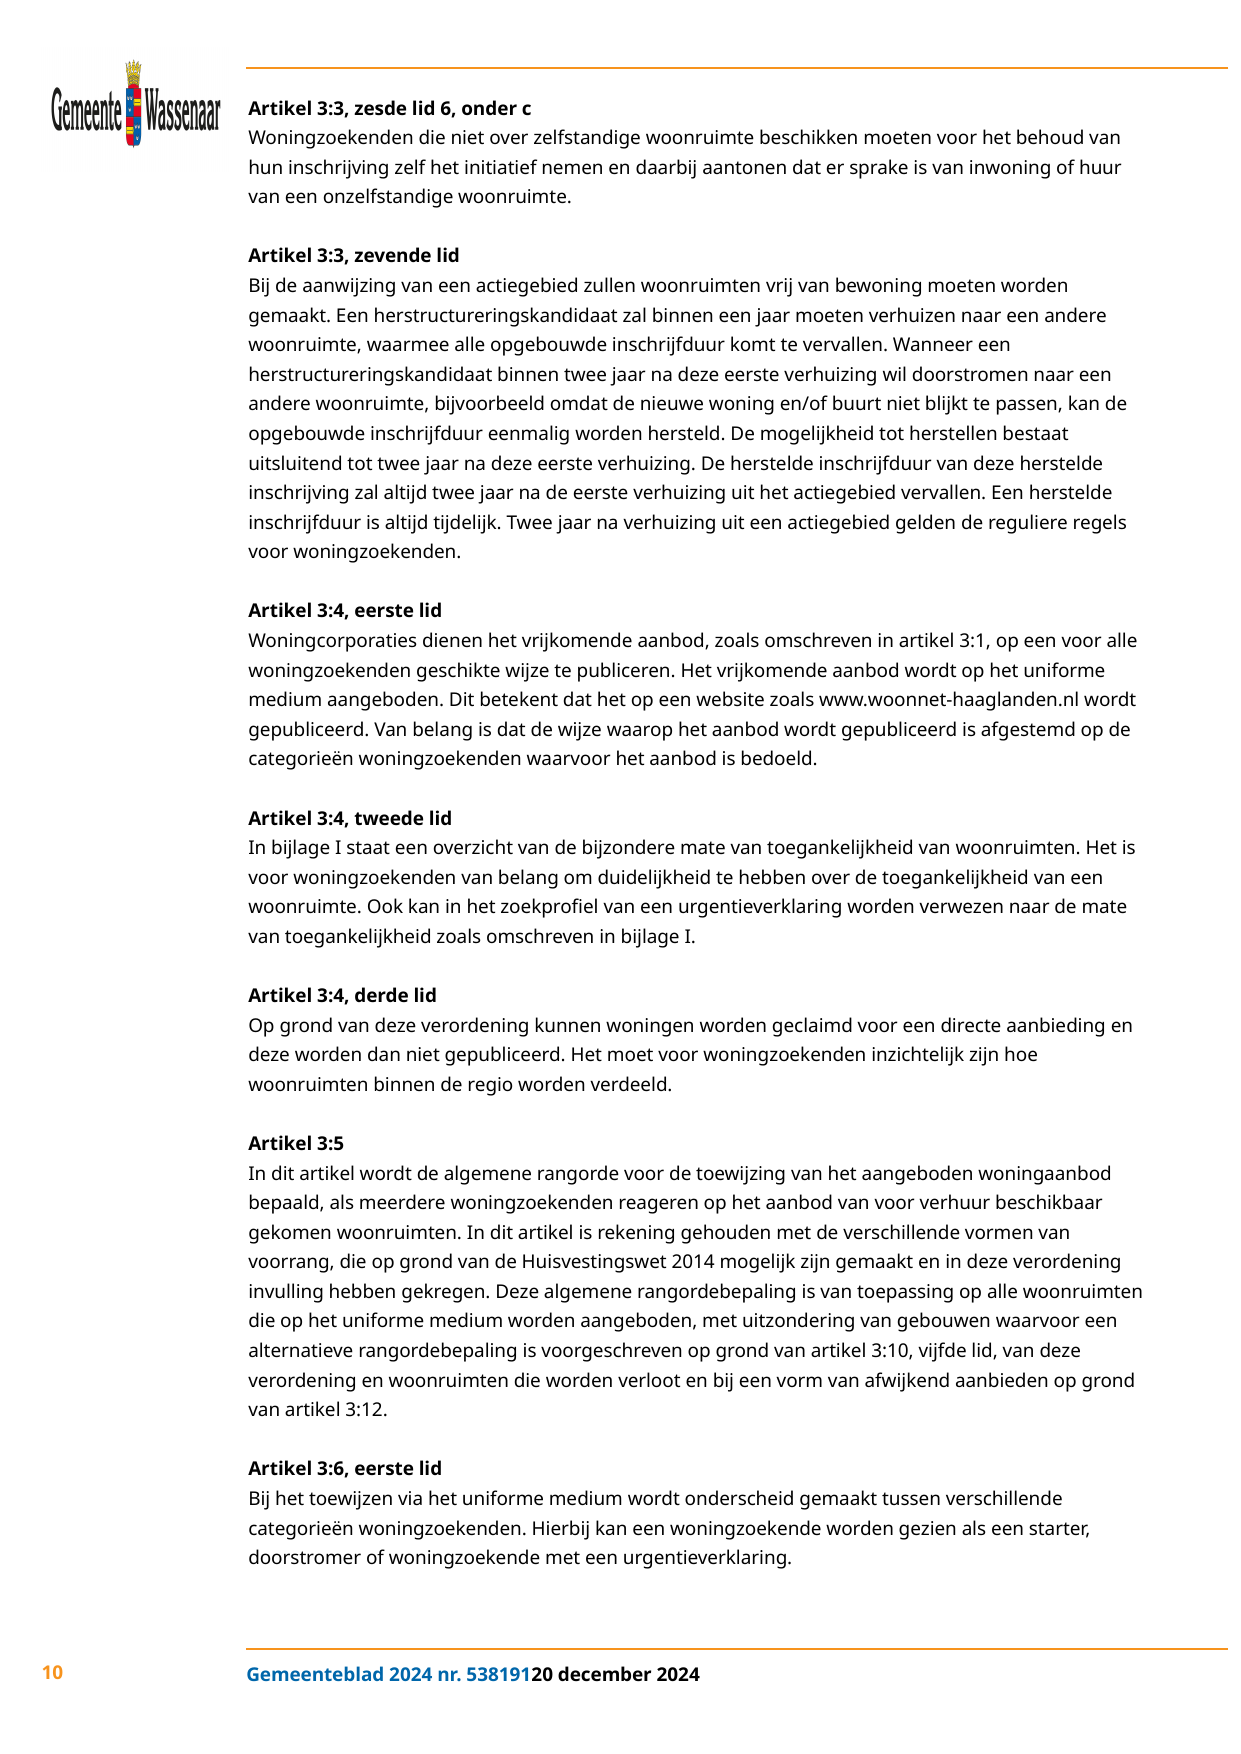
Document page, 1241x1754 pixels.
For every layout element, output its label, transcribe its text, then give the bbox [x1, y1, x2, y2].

text Artikel 3:3, zesde lid 6, onder c [248, 95, 1152, 121]
text Op grond van deze verordening kunnen woningen worden geclaimd voor een directe aanbieding en deze worden dan niet gepubliceerd. Het moet voor woningzoekenden inzichtelijk zijn hoe woonruimten binnen de regio worden verdeeld. [248, 1012, 1152, 1097]
text Artikel 3:4, derde lid [248, 982, 1152, 1008]
text In bijlage I staat een overzicht van de bijzondere mate van toegankelijkheid van woonruimten. Het is voor woningzoekenden van belang om duidelijkheid te hebben over de toegankelijkheid van een woonruimte. Ook kan in het zoekprofiel van een urgentieverklaring worden verwezen naar de mate van toegankelijkheid zoals omschreven in bijlage I. [248, 834, 1152, 949]
text Artikel 3:3, zevende lid [248, 243, 1152, 268]
text Bij de aanwijzing van een actiegebied zullen woonruimten vrij van bewoning moeten worden gemaakt. Een herstructureringskandidaat zal binnen een jaar moeten verhuizen naar een andere woonruimte, waarmee alle opgebouwde inschrijfduur komt te vervallen. Wanneer een herstructureringskandidaat binnen twee jaar na deze eerste verhuizing wil doorstromen naar een andere woonruimte, bijvoorbeeld omdat de nieuwe woning en/of buurt niet blijkt te passen, kan de opgebouwde inschrijfduur eenmalig worden hersteld. De mogelijkheid tot herstellen bestaat uitsluitend tot twee jaar na deze eerste verhuizing. De herstelde inschrijfduur van deze herstelde inschrijving zal altijd twee jaar na de eerste verhuizing uit het actiegebied vervallen. Een herstelde inschrijfduur is altijd tijdelijk. Twee jaar na verhuizing uit een actiegebied gelden de reguliere regels voor woningzoekenden. [248, 272, 1152, 564]
text Artikel 3:6, eerste lid [248, 1456, 1152, 1481]
text Artikel 3:5 [248, 1130, 1152, 1156]
text Artikel 3:4, eerste lid [248, 598, 1152, 623]
text Artikel 3:4, tweede lid [248, 805, 1152, 831]
text Bij het toewijzen via het uniforme medium wordt onderscheid gemaakt tussen verschillende categorieën woningzoekenden. Hierbij kan een woningzoekende worden gezien als een starter, doorstromer of woningzoekende met een urgentieverklaring. [248, 1485, 1152, 1570]
text Woningcorporaties dienen het vrijkomende aanbod, zoals omschreven in artikel 3:1, op een voor alle woningzoekenden geschikte wijze te publiceren. Het vrijkomende aanbod wordt op het uniforme medium aangeboden. Dit betekent dat het op een website zoals www.woonnet-haaglanden.nl wordt gepubliceerd. Van belang is dat de wijze waarop het aanbod wordt gepubliceerd is afgestemd op de categorieën woningzoekenden waarvoor het aanbod is bedoeld. [248, 627, 1152, 771]
text In dit artikel wordt de algemene rangorde voor de toewijzing van het aangeboden woningaanbod bepaald, als meerdere woningzoekenden reageren op het aanbod van voor verhuur beschikbaar gekomen woonruimten. In dit artikel is rekening gehouden met de verschillende vormen van voorrang, die op grond van de Huisvestingswet 2014 mogelijk zijn gemaakt en in deze verordening invulling hebben gekregen. Deze algemene rangordebepaling is van toepassing op alle woonruimten die op het uniforme medium worden aangeboden, met uitzondering van gebouwen waarvoor een alternatieve rangordebepaling is voorgeschreven op grond van artikel 3:10, vijfde lid, van deze verordening en woonruimten die worden verloot en bij een vorm van afwijkend aanbieden op grond van artikel 3:12. [248, 1160, 1152, 1422]
text Woningzoekenden die niet over zelfstandige woonruimte beschikken moeten voor het behoud van hun inschrijving zelf het initiatief nemen en daarbij aantonen dat er sprake is van inwoning of huur van een onzelfstandige woonruimte. [248, 124, 1152, 209]
picture [41, 47, 231, 172]
